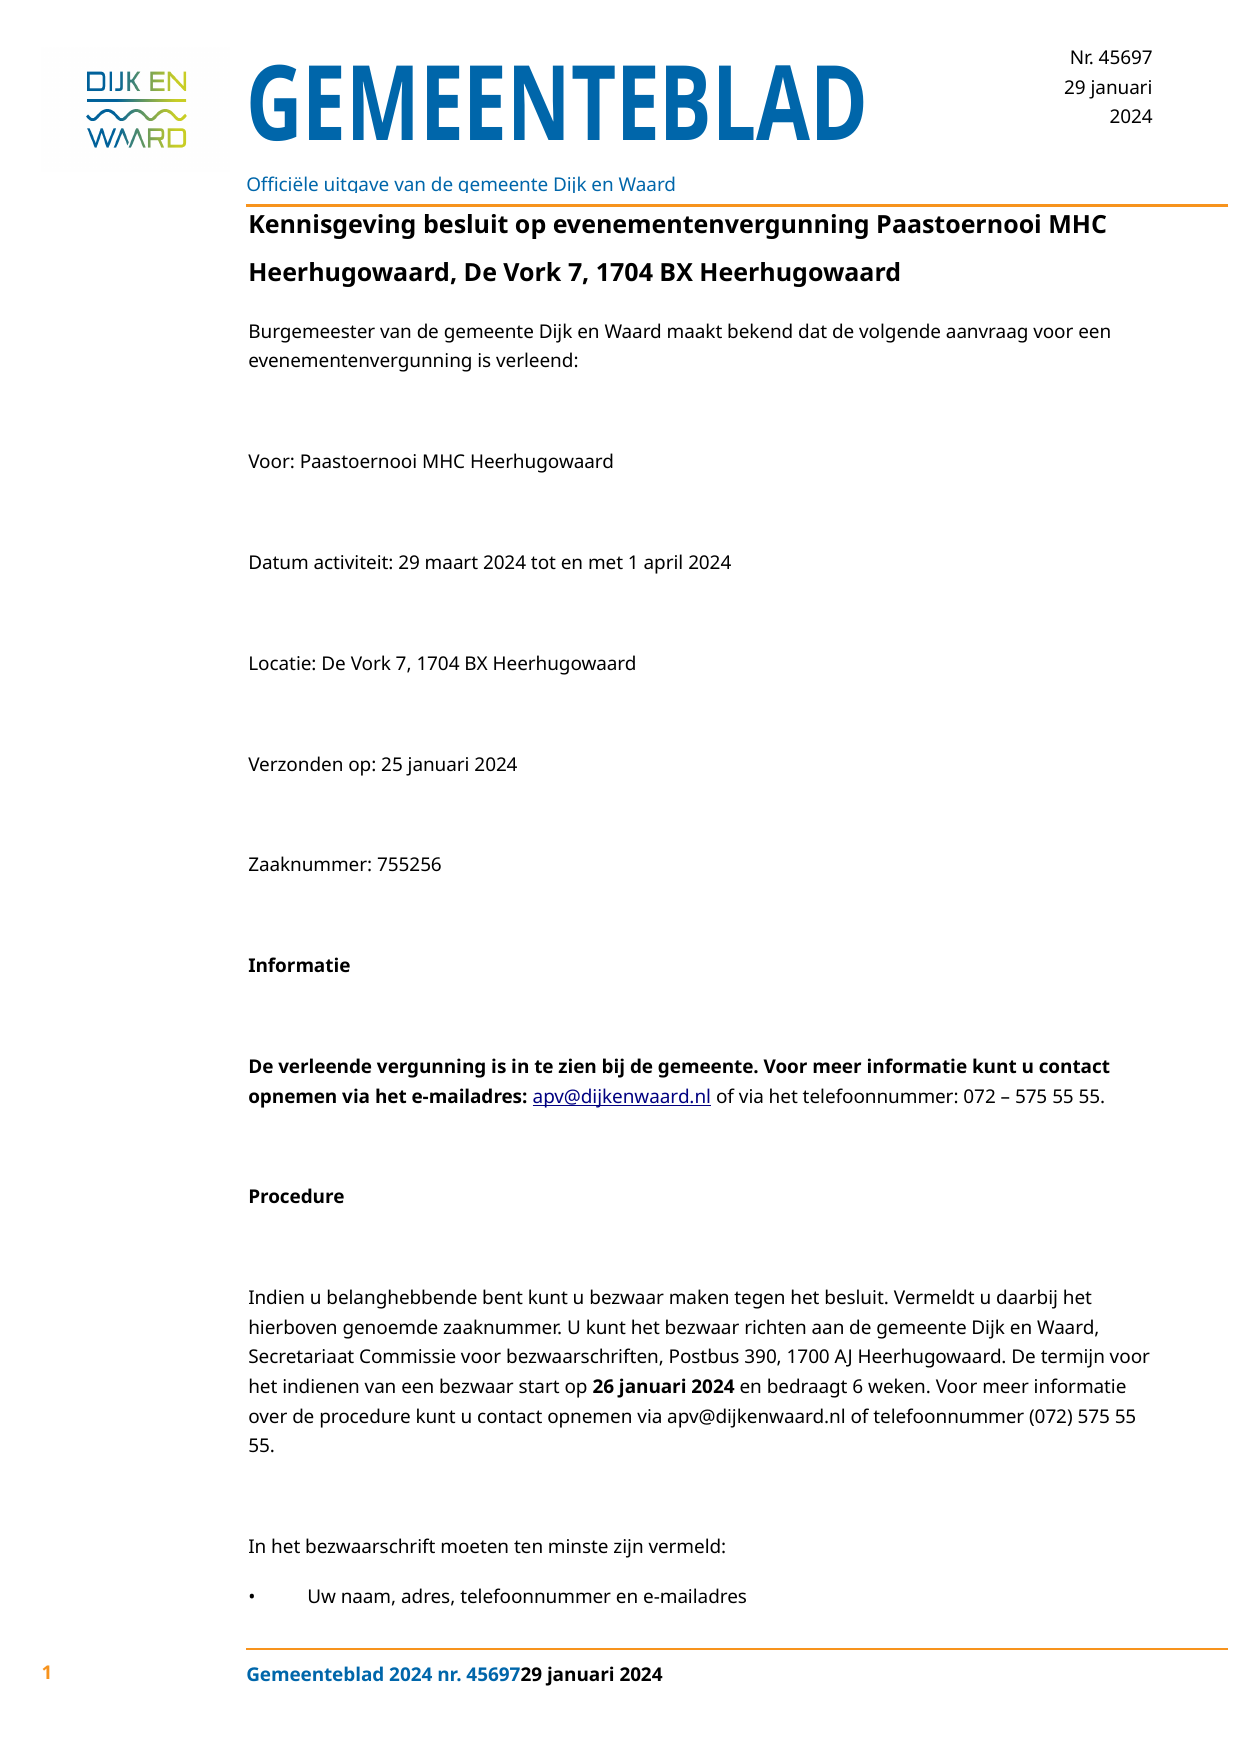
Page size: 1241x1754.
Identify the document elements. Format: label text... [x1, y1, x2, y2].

text Indien u belanghebbende bent kunt u bezwaar maken tegen het besluit. Vermeldt u daarbij het hierboven genoemde zaaknummer. U kunt het bezwaar richten aan de gemeente Dijk en Waard, Secretariaat Commissie voor bezwaarschriften, Postbus 390, 1700 AJ Heerhugowaard. De termijn voor het indienen van een bezwaar start op 26 januari 2024 en bedraagt 6 weken. Voor meer informatie over de procedure kunt u contact opnemen via apv@dijkenwaard.nl of telefoonnummer (072) 575 55 55. [248, 1284, 1152, 1458]
text Informatie [248, 952, 1152, 978]
text Procedure [248, 1184, 1152, 1209]
text De verleende vergunning is in te zien bij de gemeente. Voor meer informatie kunt u contact opnemen via het e-mailadres: apv@dijkenwaard.nl of via het telefoonnummer: 072 – 575 55 55. [248, 1053, 1152, 1109]
text Datum activiteit: 29 maart 2024 tot en met 1 april 2024 [248, 549, 1152, 575]
text Verzonden op: 25 januari 2024 [248, 751, 1152, 777]
picture [41, 47, 231, 172]
text In het bezwaarschrift moeten ten minste zijn vermeld: [248, 1533, 1152, 1559]
text Burgemeester van de gemeente Dijk en Waard maakt bekend dat de volgende aanvraag voor een evenementenvergunning is verleend: [248, 318, 1152, 373]
list Uw naam, adres, telefoonnummer en e-mailadres [248, 1584, 1152, 1609]
text Kennisgeving besluit op evenementenvergunning Paastoernooi MHC Heerhugowaard, De Vork 7, 1704 BX Heerhugowaard [248, 207, 1152, 288]
text Voor: Paastoernooi MHC Heerhugowaard [248, 448, 1152, 474]
text Locatie: De Vork 7, 1704 BX Heerhugowaard [248, 650, 1152, 676]
text Zaaknummer: 755256 [248, 852, 1152, 877]
